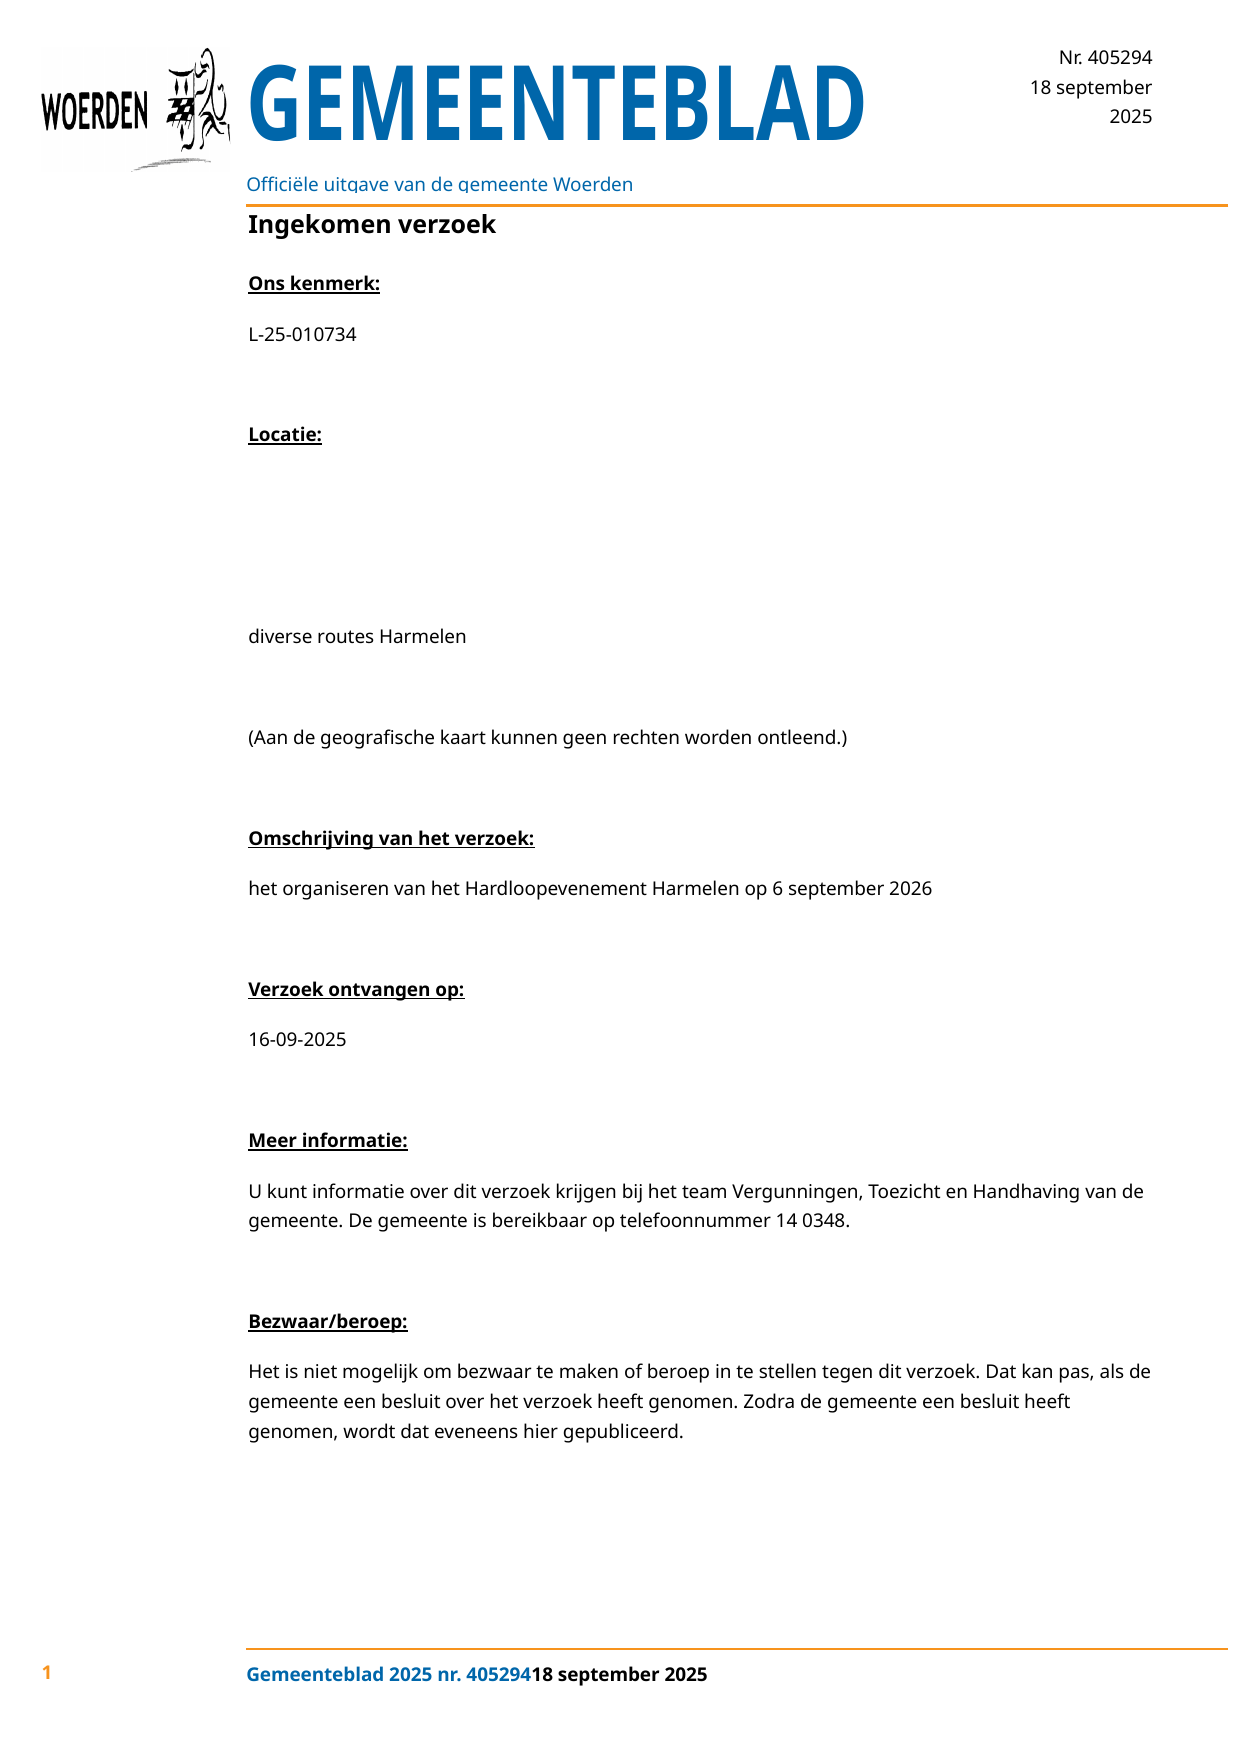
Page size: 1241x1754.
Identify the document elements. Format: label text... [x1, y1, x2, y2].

text Bezwaar/beroep: [248, 1308, 1152, 1334]
text Het is niet mogelijk om bezwaar te maken of beroep in te stellen tegen dit verzoek. Dat kan pas, als de gemeente een besluit over het verzoek heeft genomen. Zodra de gemeente een besluit heeft genomen, wordt dat eveneens hier gepubliceerd. [248, 1359, 1152, 1443]
text (Aan de geografische kaart kunnen geen rechten worden ontleend.) [248, 724, 1152, 750]
text het organiseren van het Hardloopevenement Harmelen op 6 september 2026 [248, 875, 1152, 901]
text Meer informatie: [248, 1127, 1152, 1153]
text Verzoek ontvangen op: [248, 976, 1152, 1002]
text diverse routes Harmelen [248, 623, 1152, 649]
text L-25-010734 [248, 321, 1152, 346]
picture [41, 47, 231, 172]
text 16-09-2025 [248, 1027, 1152, 1052]
text Ons kenmerk: [248, 270, 1152, 296]
text Omschrijving van het verzoek: [248, 825, 1152, 851]
text Locatie: [248, 422, 1152, 447]
text U kunt informatie over dit verzoek krijgen bij het team Vergunningen, Toezicht en Handhaving van de gemeente. De gemeente is bereikbaar op telefoonnummer 14 0348. [248, 1178, 1152, 1233]
text Ingekomen verzoek [248, 207, 1152, 241]
